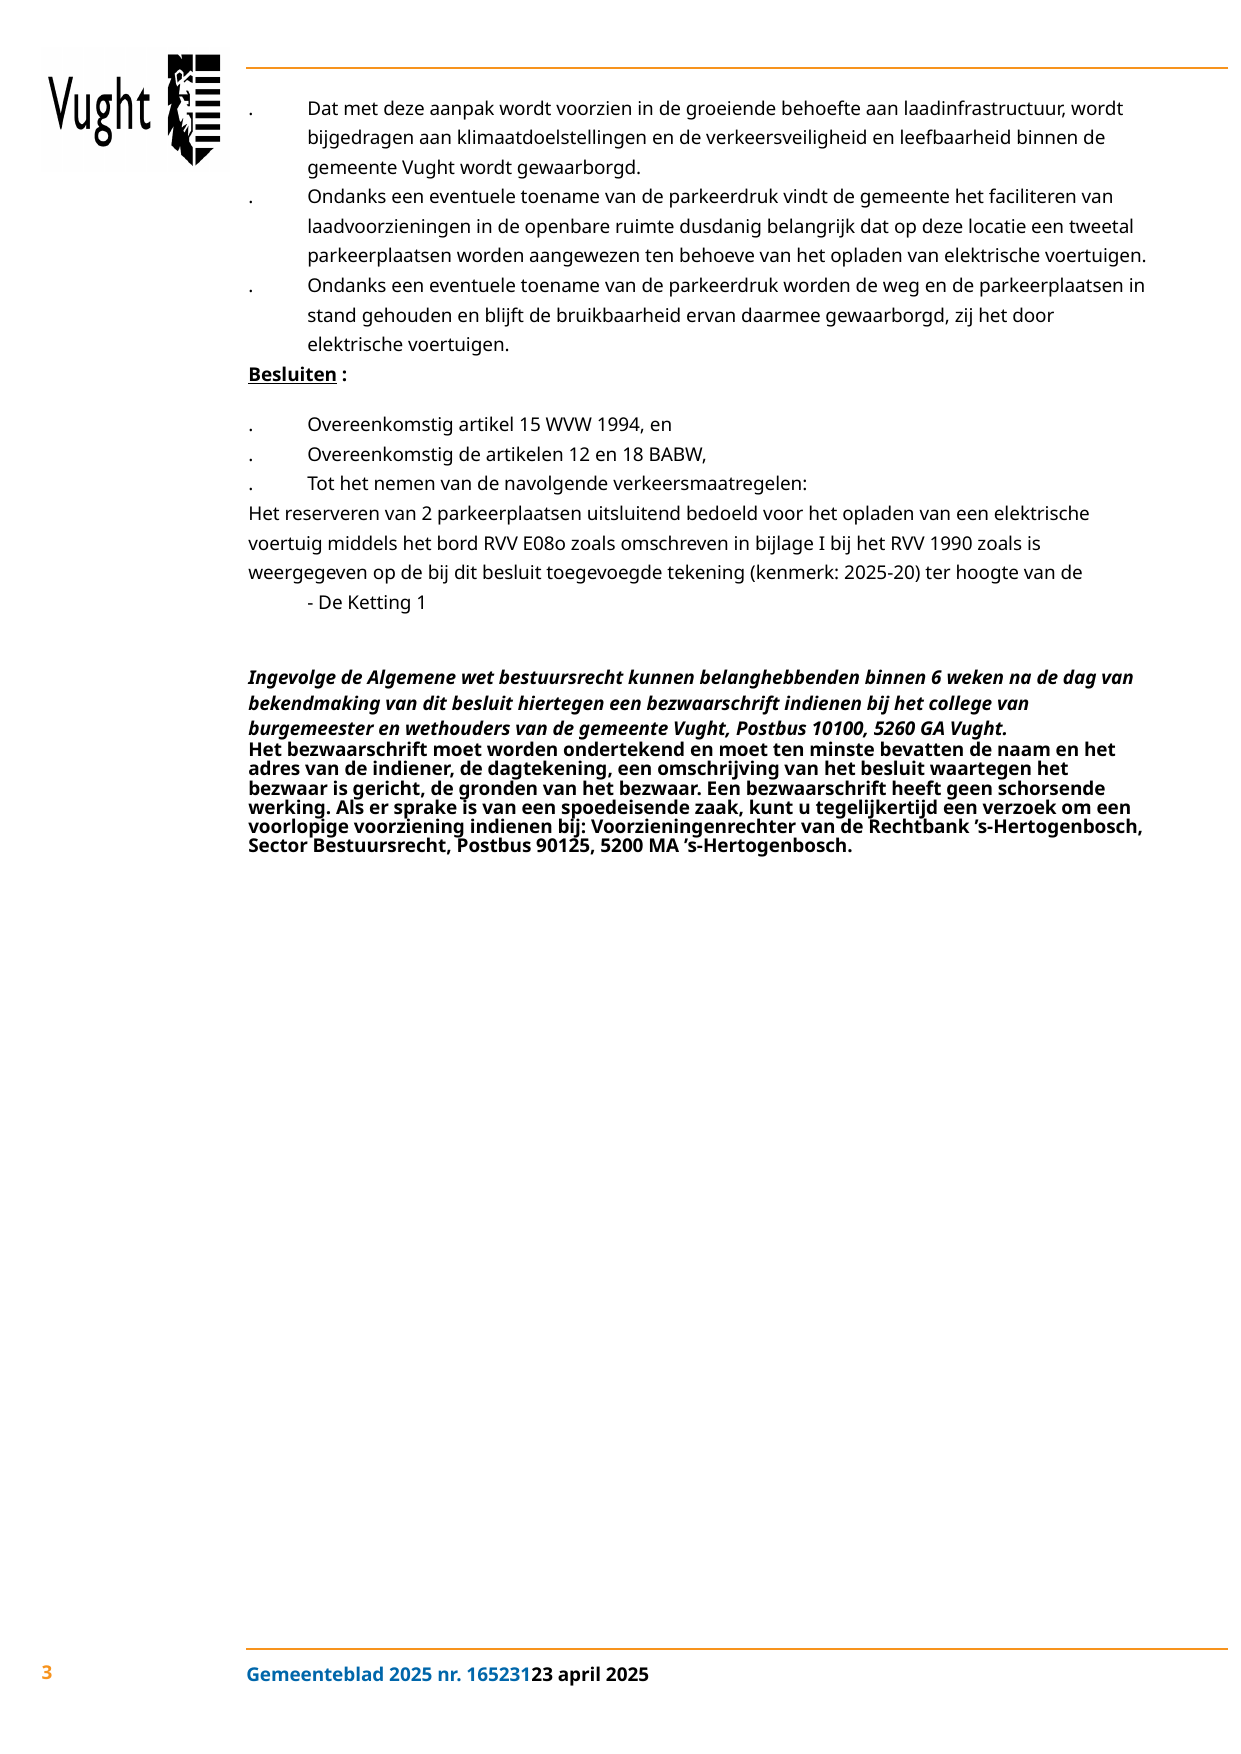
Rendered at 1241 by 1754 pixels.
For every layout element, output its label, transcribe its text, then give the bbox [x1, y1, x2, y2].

list Ondanks een eventuele toename van de parkeerdruk worden de weg en de parkeerplaatsen in stand gehouden en blijft de bruikbaarheid ervan daarmee gewaarborgd, zij het door elektrische voertuigen. [248, 272, 1152, 357]
text Ingevolge de Algemene wet bestuursrecht kunnen belanghebbenden binnen 6 weken na de dag van bekendmaking van dit besluit hiertegen een bezwaarschrift indienen bij het college van burgemeester en wethouders van de gemeente Vught, Postbus 10100, 5260 GA Vught. [248, 664, 1152, 741]
list Tot het nemen van de navolgende verkeersmaatregelen: [248, 471, 1152, 496]
picture [41, 47, 231, 172]
list Dat met deze aanpak wordt voorzien in de groeiende behoefte aan laadinfrastructuur, wordt bijgedragen aan klimaatdoelstellingen en de verkeersveiligheid en leefbaarheid binnen de gemeente Vught wordt gewaarborgd. [248, 95, 1152, 180]
list Ondanks een eventuele toename van de parkeerdruk vindt de gemeente het faciliteren van laadvoorzieningen in de openbare ruimte dusdanig belangrijk dat op deze locatie een tweetal parkeerplaatsen worden aangewezen ten behoeve van het opladen van elektrische voertuigen. [248, 183, 1152, 268]
text Het bezwaarschrift moet worden ondertekend en moet ten minste bevatten de naam en het adres van de indiener, de dagtekening, een omschrijving van het besluit waartegen het bezwaar is gericht, de gronden van het bezwaar. Een bezwaarschrift heeft geen schorsende werking. Als er sprake is van een spoedeisende zaak, kunt u tegelijkertijd een verzoek om een voorlopige voorziening indienen bij: Voorzieningenrechter van de Rechtbank ’s-Hertogenbosch, Sector Bestuursrecht, Postbus 90125, 5200 MA ’s-Hertogenbosch. [248, 741, 1152, 857]
text Besluiten : [248, 361, 1152, 387]
list Overeenkomstig artikel 15 WVW 1994, en [248, 411, 1152, 437]
list - De Ketting 1 [248, 589, 1152, 615]
list Overeenkomstig de artikelen 12 en 18 BABW, [248, 441, 1152, 467]
text Het reserveren van 2 parkeerplaatsen uitsluitend bedoeld voor het opladen van een elektrische voertuig middels het bord RVV E08o zoals omschreven in bijlage I bij het RVV 1990 zoals is weergegeven op de bij dit besluit toegevoegde tekening (kenmerk: 2025-20) ter hoogte van de [248, 500, 1152, 585]
